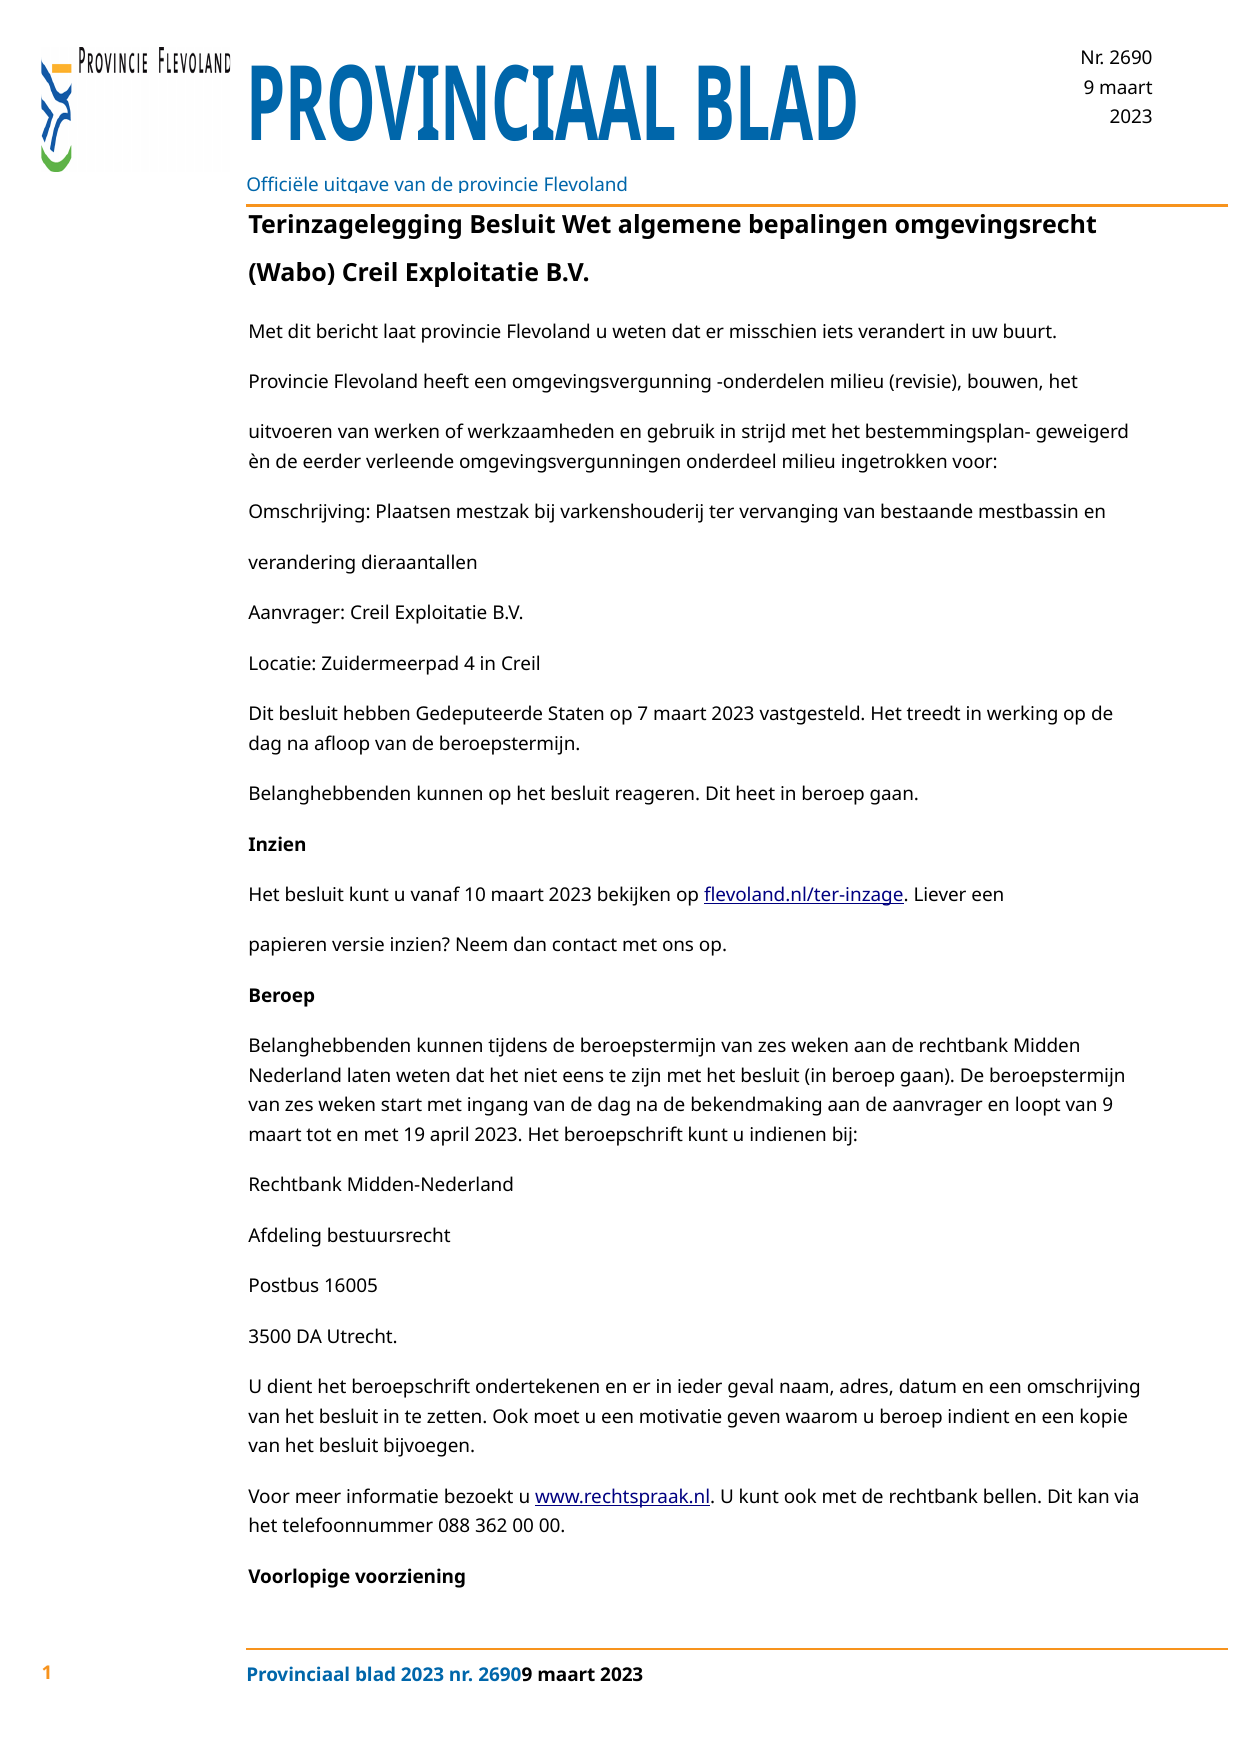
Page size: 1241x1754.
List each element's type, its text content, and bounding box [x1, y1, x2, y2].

text Afdeling bestuursrecht [248, 1222, 1152, 1248]
text Postbus 16005 [248, 1272, 1152, 1298]
text Terinzagelegging Besluit Wet algemene bepalingen omgevingsrecht (Wabo) Creil Exploitatie B.V. [248, 207, 1152, 288]
text Dit besluit hebben Gedeputeerde Staten op 7 maart 2023 vastgesteld. Het treedt in werking op de dag na afloop van de beroepstermijn. [248, 700, 1152, 756]
text 3500 DA Utrecht. [248, 1323, 1152, 1349]
text U dient het beroepschrift ondertekenen en er in ieder geval naam, adres, datum en een omschrijving van het besluit in te zetten. Ook moet u een motivatie geven waarom u beroep indient en een kopie van het besluit bijvoegen. [248, 1373, 1152, 1458]
text Omschrijving: Plaatsen mestzak bij varkenshouderij ter vervanging van bestaande mestbassin en [248, 499, 1152, 524]
text Met dit bericht laat provincie Flevoland u weten dat er misschien iets verandert in uw buurt. [248, 318, 1152, 344]
text Het besluit kunt u vanaf 10 maart 2023 bekijken op flevoland.nl/ter-inzage. Liever een [248, 881, 1152, 907]
text Voor meer informatie bezoekt u www.rechtspraak.nl. U kunt ook met de rechtbank bellen. Dit kan via het telefoonnummer 088 362 00 00. [248, 1483, 1152, 1538]
text verandering dieraantallen [248, 549, 1152, 575]
text Provincie Flevoland heeft een omgevingsvergunning -onderdelen milieu (revisie), bouwen, het [248, 368, 1152, 394]
text papieren versie inzien? Neem dan contact met ons op. [248, 932, 1152, 957]
picture [41, 47, 231, 172]
text Belanghebbenden kunnen tijdens de beroepstermijn van zes weken aan de rechtbank Midden Nederland laten weten dat het niet eens te zijn met het besluit (in beroep gaan). De beroepstermijn van zes weken start met ingang van de dag na de bekendmaking aan de aanvrager en loopt van 9 maart tot en met 19 april 2023. Het beroepschrift kunt u indienen bij: [248, 1032, 1152, 1147]
text Voorlopige voorziening [248, 1563, 1152, 1589]
text Locatie: Zuidermeerpad 4 in Creil [248, 650, 1152, 676]
text Rechtbank Midden-Nederland [248, 1172, 1152, 1197]
text Inzien [248, 831, 1152, 857]
text Aanvrager: Creil Exploitatie B.V. [248, 599, 1152, 625]
text Belanghebbenden kunnen op het besluit reageren. Dit heet in beroep gaan. [248, 780, 1152, 806]
text uitvoeren van werken of werkzaamheden en gebruik in strijd met het bestemmingsplan- geweigerd èn de eerder verleende omgevingsvergunningen onderdeel milieu ingetrokken voor: [248, 419, 1152, 474]
text Beroep [248, 982, 1152, 1008]
